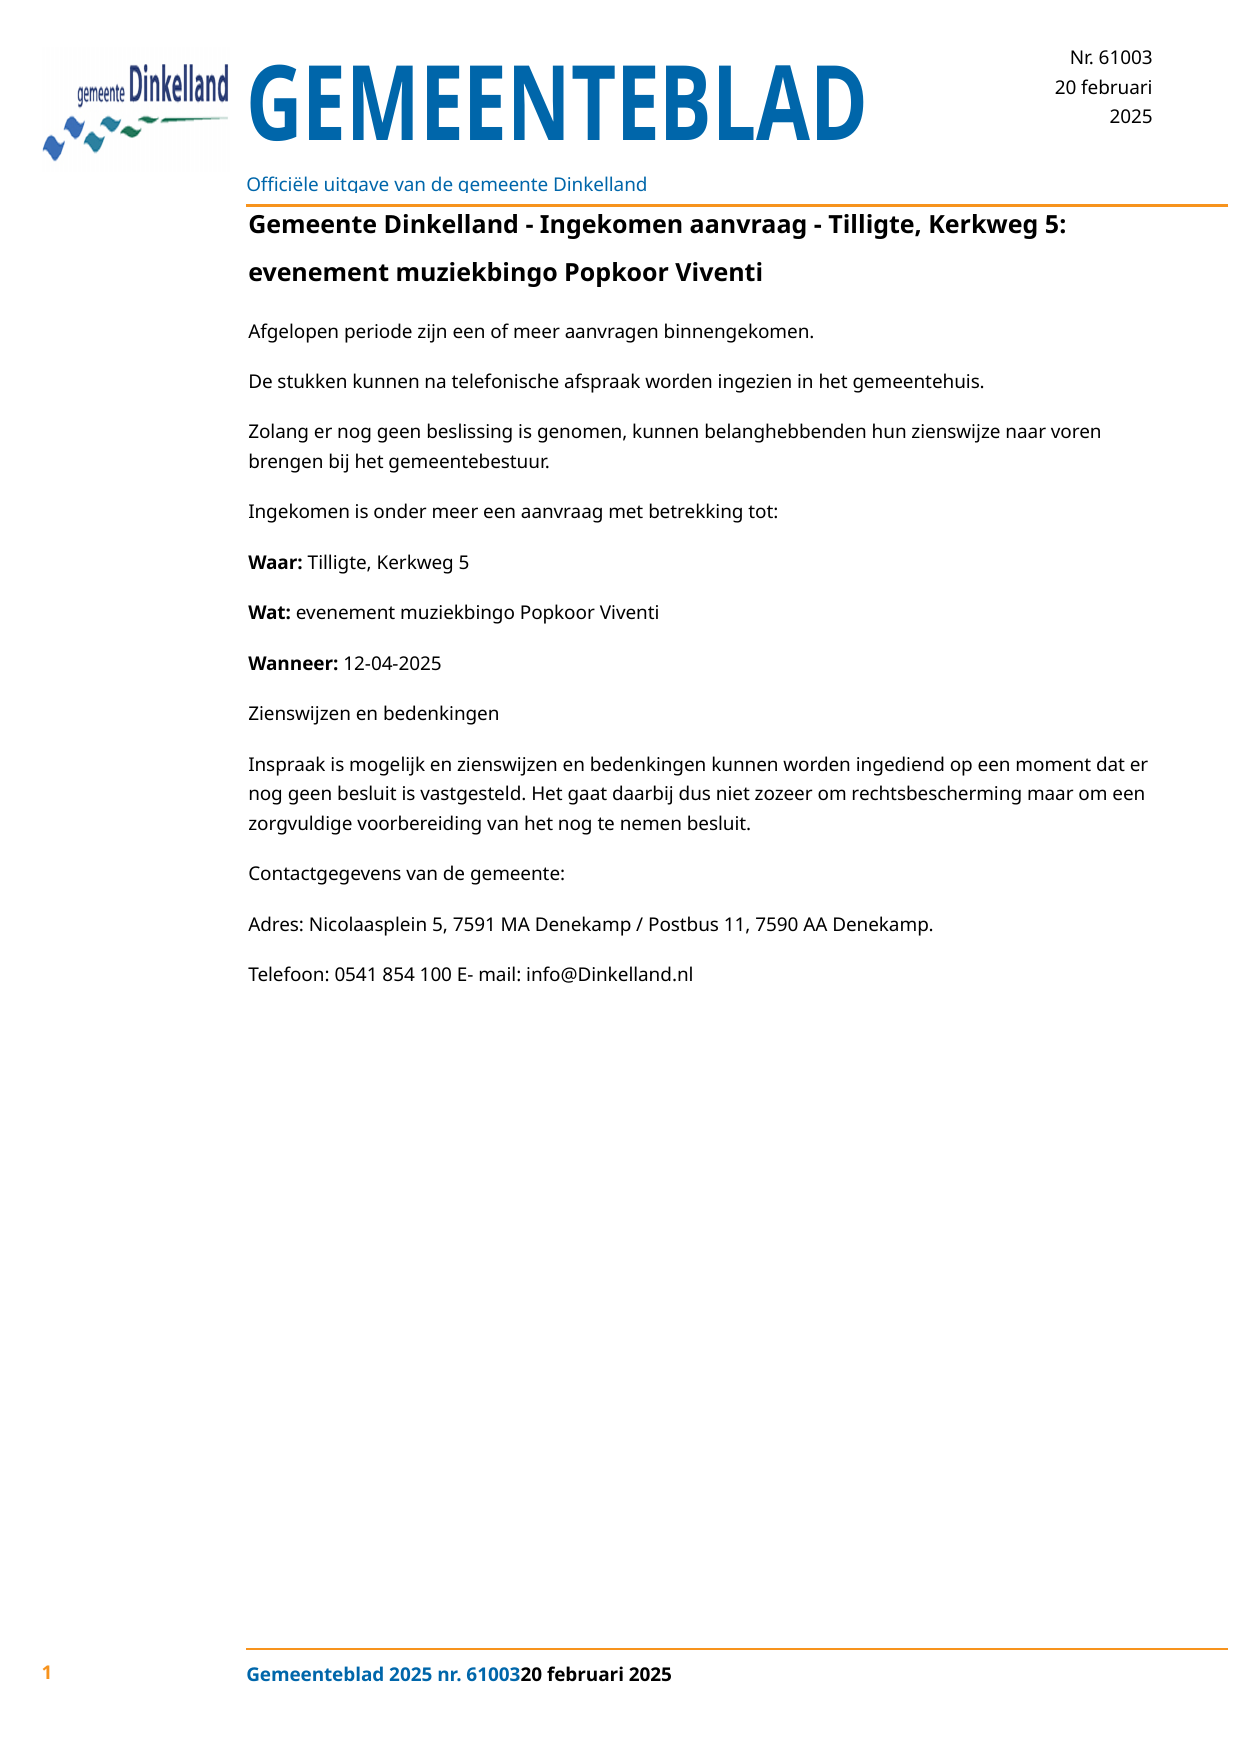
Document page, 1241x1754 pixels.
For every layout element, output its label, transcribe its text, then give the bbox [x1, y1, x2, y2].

text Adres: Nicolaasplein 5, 7591 MA Denekamp / Postbus 11, 7590 AA Denekamp. [248, 911, 1152, 937]
text Contactgegevens van de gemeente: [248, 860, 1152, 886]
text Wanneer: 12-04-2025 [248, 650, 1152, 676]
text Zienswijzen en bedenkingen [248, 700, 1152, 726]
text Telefoon: 0541 854 100 E- mail: info@Dinkelland.nl [248, 961, 1152, 987]
picture [41, 47, 231, 172]
text Wat: evenement muziekbingo Popkoor Viventi [248, 599, 1152, 625]
text Gemeente Dinkelland - Ingekomen aanvraag - Tilligte, Kerkweg 5: evenement muziekbingo Popkoor Viventi [248, 207, 1152, 288]
text Inspraak is mogelijk en zienswijzen en bedenkingen kunnen worden ingediend op een moment dat er nog geen besluit is vastgesteld. Het gaat daarbij dus niet zozeer om rechtsbescherming maar om een zorgvuldige voorbereiding van het nog te nemen besluit. [248, 751, 1152, 836]
text De stukken kunnen na telefonische afspraak worden ingezien in het gemeentehuis. [248, 368, 1152, 394]
text Afgelopen periode zijn een of meer aanvragen binnengekomen. [248, 318, 1152, 344]
text Zolang er nog geen beslissing is genomen, kunnen belanghebbenden hun zienswijze naar voren brengen bij het gemeentebestuur. [248, 419, 1152, 474]
text Ingekomen is onder meer een aanvraag met betrekking tot: [248, 499, 1152, 524]
text Waar: Tilligte, Kerkweg 5 [248, 549, 1152, 575]
